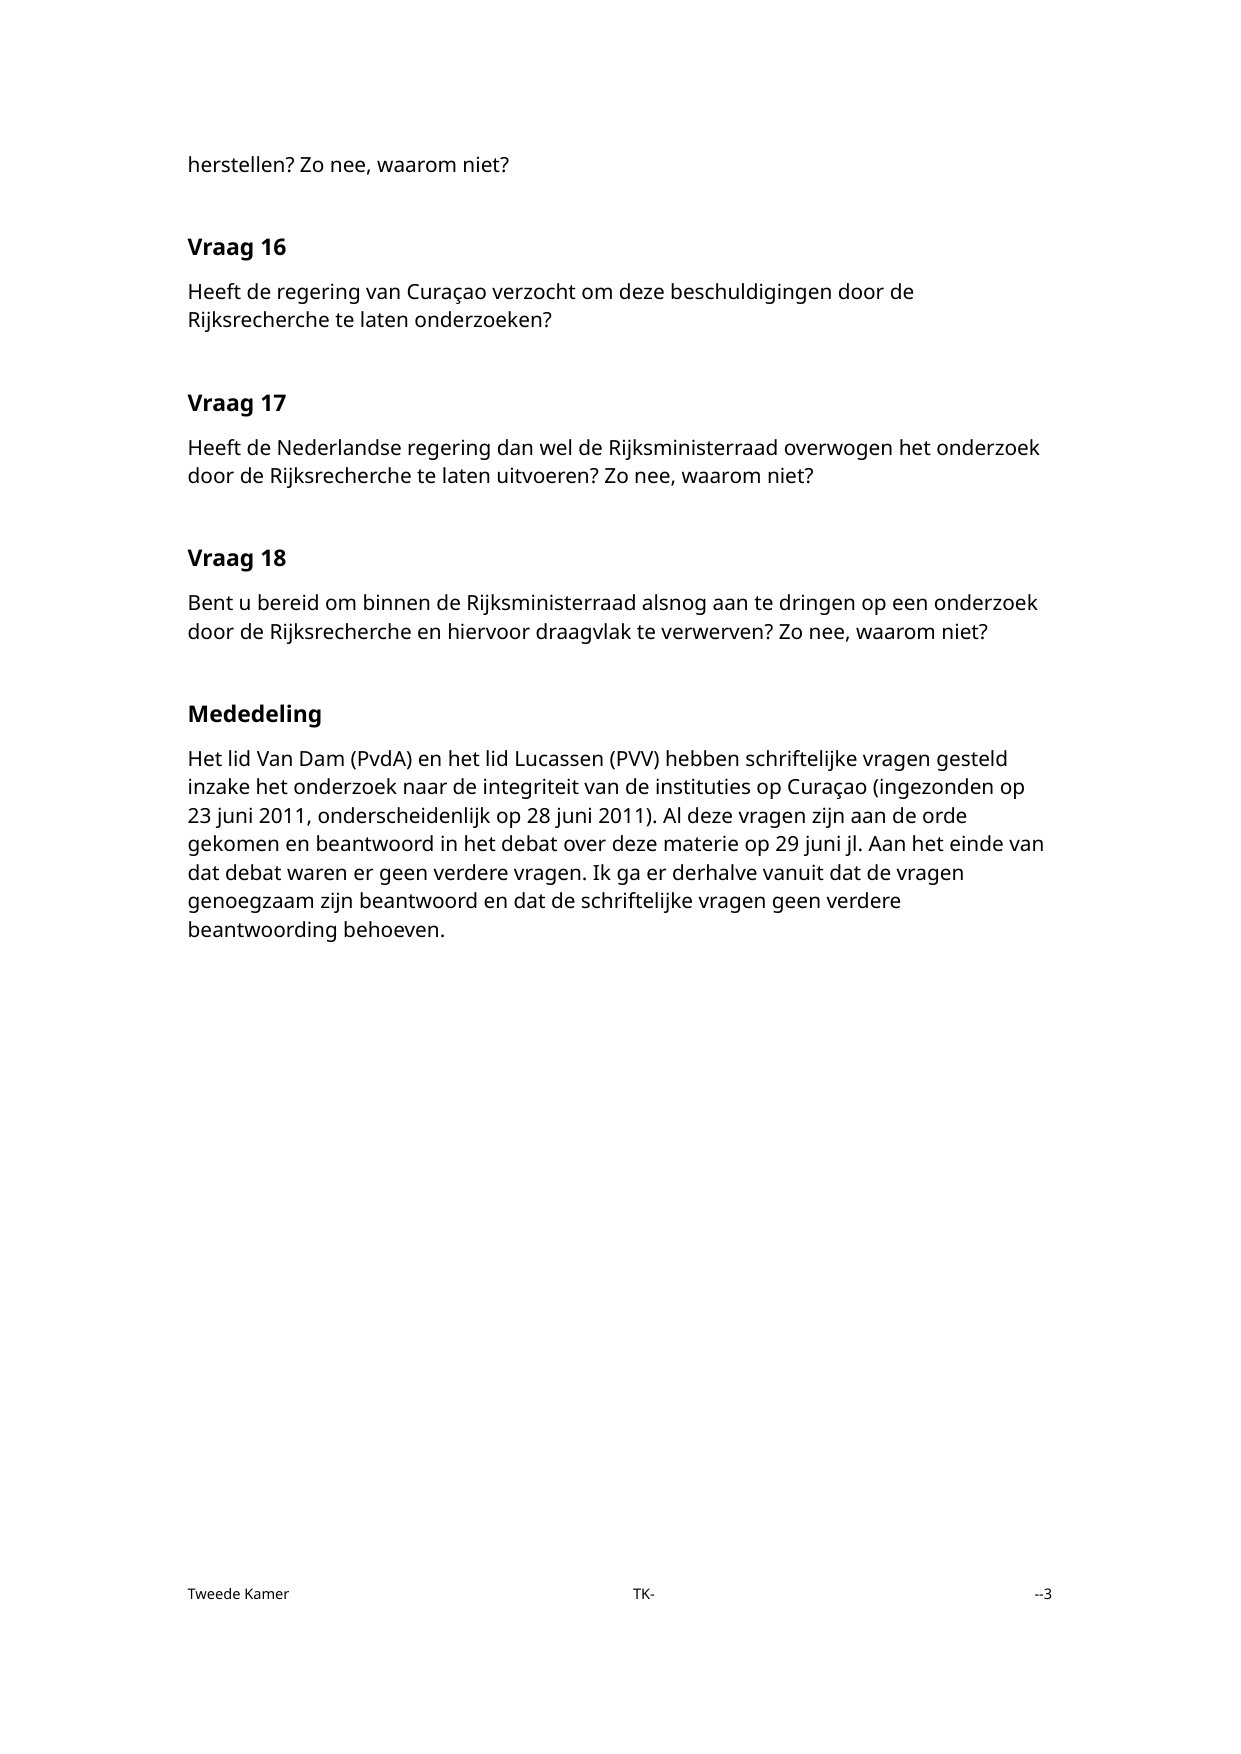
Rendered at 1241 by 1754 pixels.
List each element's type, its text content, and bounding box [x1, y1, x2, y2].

text Heeft de Nederlandse regering dan wel de Rijksministerraad overwogen het onderzoek door de Rijksrecherche te laten uitvoeren? Zo nee, waarom niet? [187, 433, 1053, 490]
text herstellen? Zo nee, waarom niet? [187, 150, 1053, 178]
subtitle Vraag 16 [187, 231, 1053, 262]
text Bent u bereid om binnen de Rijksministerraad alsnog aan te dringen op een onderzoek door de Rijksrecherche en hiervoor draagvlak te verwerven? Zo nee, waarom niet? [187, 588, 1053, 645]
subtitle Mededeling [187, 698, 1053, 729]
text Het lid Van Dam (PvdA) en het lid Lucassen (PVV) hebben schriftelijke vragen gesteld inzake het onderzoek naar de integriteit van de instituties op Curaçao (ingezonden op 23 juni 2011, onderscheidenlijk op 28 juni 2011). Al deze vragen zijn aan de orde gekomen en beantwoord in het debat over deze materie op 29 juni jl. Aan het einde van dat debat waren er geen verdere vragen. Ik ga er derhalve vanuit dat de vragen genoegzaam zijn beantwoord en dat de schriftelijke vragen geen verdere beantwoording behoeven. [187, 744, 1053, 943]
subtitle Vraag 17 [187, 387, 1053, 418]
subtitle Vraag 18 [187, 542, 1053, 573]
text Heeft de regering van Curaçao verzocht om deze beschuldigingen door de Rijksrecherche te laten onderzoeken? [187, 277, 1053, 334]
